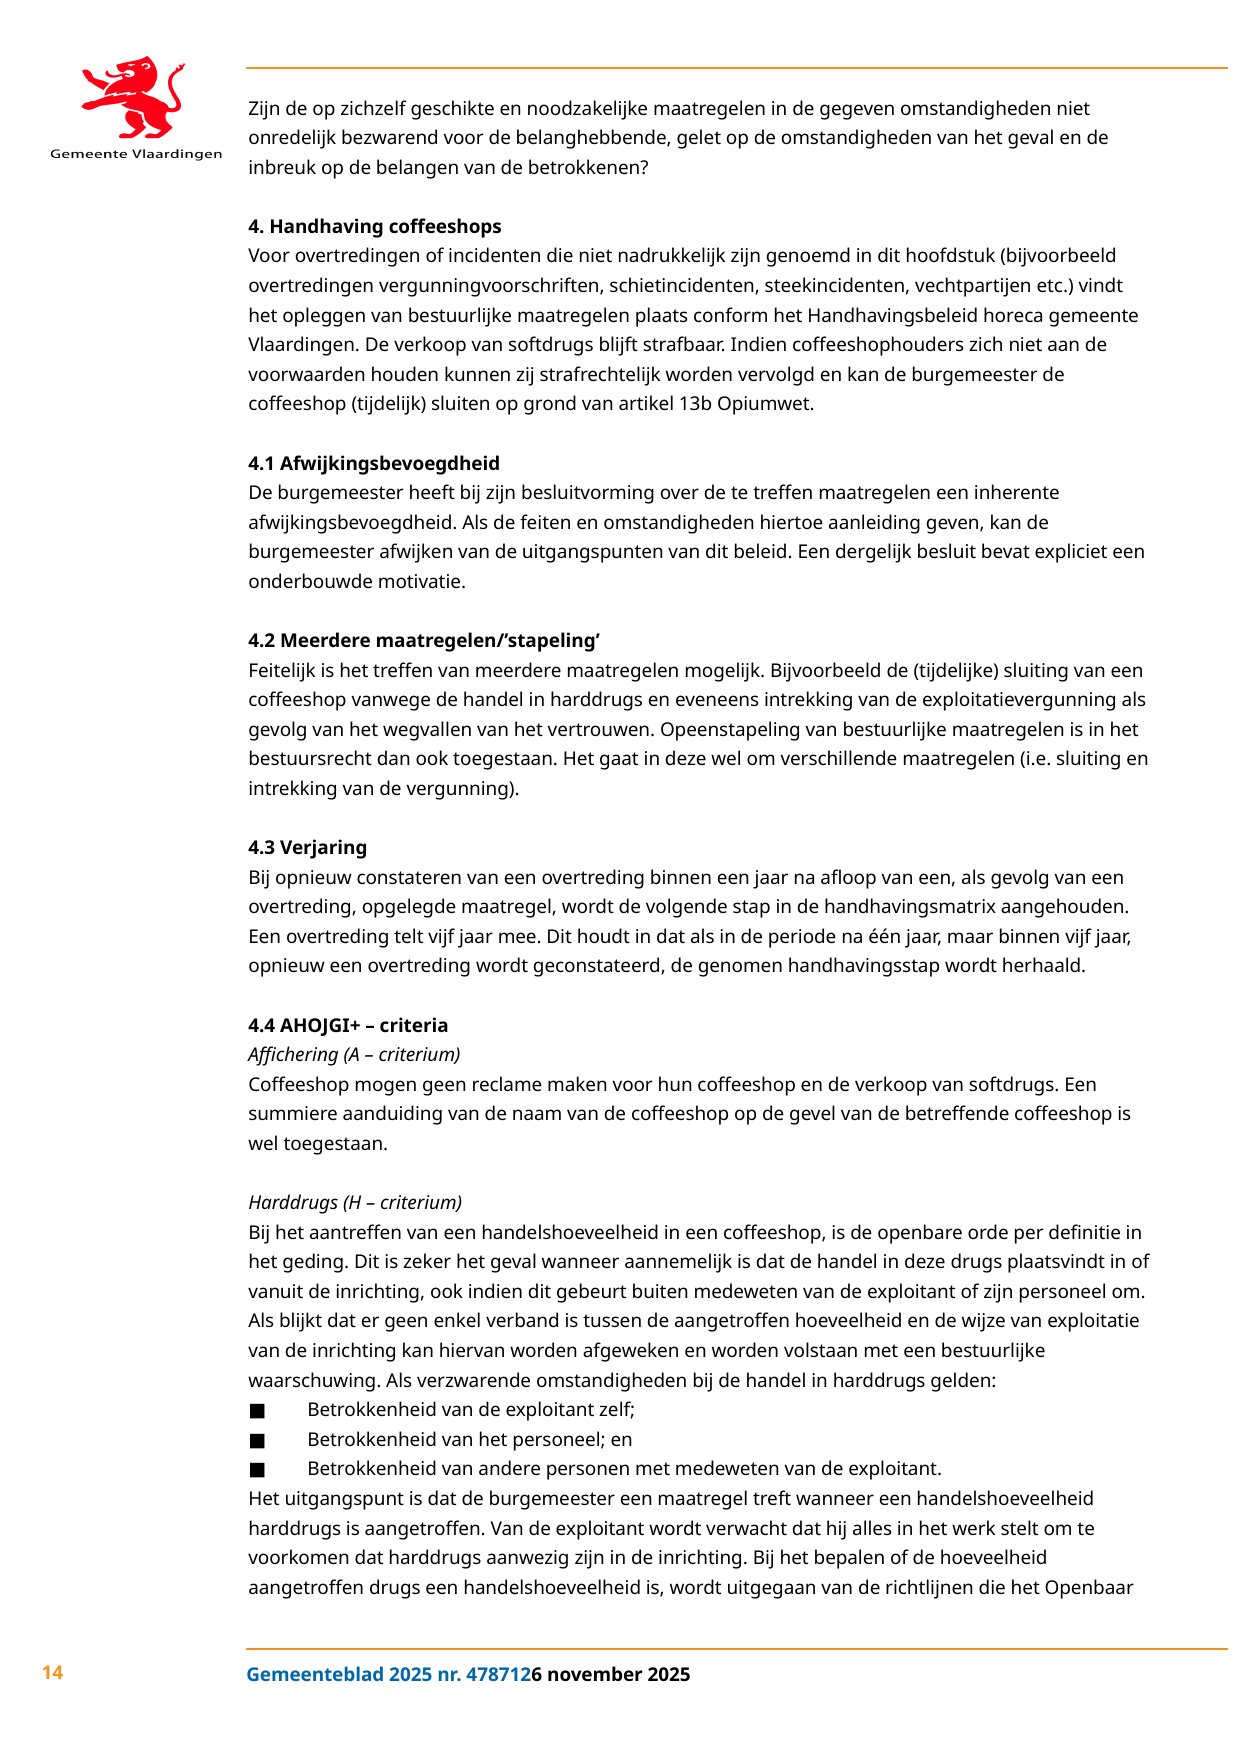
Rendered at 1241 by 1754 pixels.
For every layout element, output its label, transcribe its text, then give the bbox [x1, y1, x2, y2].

text De burgemeester heeft bij zijn besluitvorming over de te treffen maatregelen een inherente afwijkingsbevoegdheid. Als de feiten en omstandigheden hiertoe aanleiding geven, kan de burgemeester afwijken van de uitgangspunten van dit beleid. Een dergelijk besluit bevat expliciet een onderbouwde motivatie. [248, 479, 1152, 594]
text Het uitgangspunt is dat de burgemeester een maatregel treft wanneer een handelshoeveelheid harddrugs is aangetroffen. Van de exploitant wordt verwacht dat hij alles in het werk stelt om te voorkomen dat harddrugs aanwezig zijn in de inrichting. Bij het bepalen of de hoeveelheid aangetroffen drugs een handelshoeveelheid is, wordt uitgegaan van de richtlijnen die het Openbaar [248, 1485, 1152, 1600]
text Bij opnieuw constateren van een overtreding binnen een jaar na afloop van een, als gevolg van een overtreding, opgelegde maatregel, wordt de volgende stap in de handhavingsmatrix aangehouden. Een overtreding telt vijf jaar mee. Dit houdt in dat als in de periode na één jaar, maar binnen vijf jaar, opnieuw een overtreding wordt geconstateerd, de genomen handhavingsstap wordt herhaald. [248, 864, 1152, 978]
text Coffeeshop mogen geen reclame maken voor hun coffeeshop en de verkoop van softdrugs. Een summiere aanduiding van de naam van de coffeeshop op de gevel van de betreffende coffeeshop is wel toegestaan. [248, 1071, 1152, 1156]
text Bij het aantreffen van een handelshoeveelheid in een coffeeshop, is de openbare orde per definitie in het geding. Dit is zeker het geval wanneer aannemelijk is dat de handel in deze drugs plaatsvindt in of vanuit de inrichting, ook indien dit gebeurt buiten medeweten van de exploitant of zijn personeel om. Als blijkt dat er geen enkel verband is tussen de aangetroffen hoeveelheid en de wijze van exploitatie van de inrichting kan hiervan worden afgeweken en worden volstaan met een bestuurlijke waarschuwing. Als verzwarende omstandigheden bij de handel in harddrugs gelden: [248, 1219, 1152, 1393]
text 4. Handhaving coffeeshops [248, 213, 1152, 239]
text Harddrugs (H – criterium) [248, 1189, 1152, 1215]
text Zijn de op zichzelf geschikte en noodzakelijke maatregelen in de gegeven omstandigheden niet onredelijk bezwarend voor de belanghebbende, gelet op de omstandigheden van het geval en de inbreuk op de belangen van de betrokkenen? [248, 95, 1152, 180]
text Affichering (A – criterium) [248, 1041, 1152, 1067]
text 4.2 Meerdere maatregelen/’stapeling’ [248, 627, 1152, 653]
list Betrokkenheid van andere personen met medeweten van de exploitant. [248, 1456, 1152, 1481]
text 4.3 Verjaring [248, 834, 1152, 860]
list Betrokkenheid van de exploitant zelf; [248, 1396, 1152, 1422]
text 4.1 Afwijkingsbevoegdheid [248, 450, 1152, 476]
text Feitelijk is het treffen van meerdere maatregelen mogelijk. Bijvoorbeeld de (tijdelijke) sluiting van een coffeeshop vanwege de handel in harddrugs en eveneens intrekking van de exploitatievergunning als gevolg van het wegvallen van het vertrouwen. Opeenstapeling van bestuurlijke maatregelen is in het bestuursrecht dan ook toegestaan. Het gaat in deze wel om verschillende maatregelen (i.e. sluiting en intrekking van de vergunning). [248, 657, 1152, 801]
text 4.4 AHOJGI+ – criteria [248, 1012, 1152, 1038]
text Voor overtredingen of incidenten die niet nadrukkelijk zijn genoemd in dit hoofdstuk (bijvoorbeeld overtredingen vergunningvoorschriften, schietincidenten, steekincidenten, vechtpartijen etc.) vindt het opleggen van bestuurlijke maatregelen plaats conform het Handhavingsbeleid horeca gemeente Vlaardingen. De verkoop van softdrugs blijft strafbaar. Indien coffeeshophouders zich niet aan de voorwaarden houden kunnen zij strafrechtelijk worden vervolgd en kan de burgemeester de coffeeshop (tijdelijk) sluiten op grond van artikel 13b Opiumwet. [248, 243, 1152, 416]
list Betrokkenheid van het personeel; en [248, 1426, 1152, 1452]
picture [41, 47, 231, 172]
